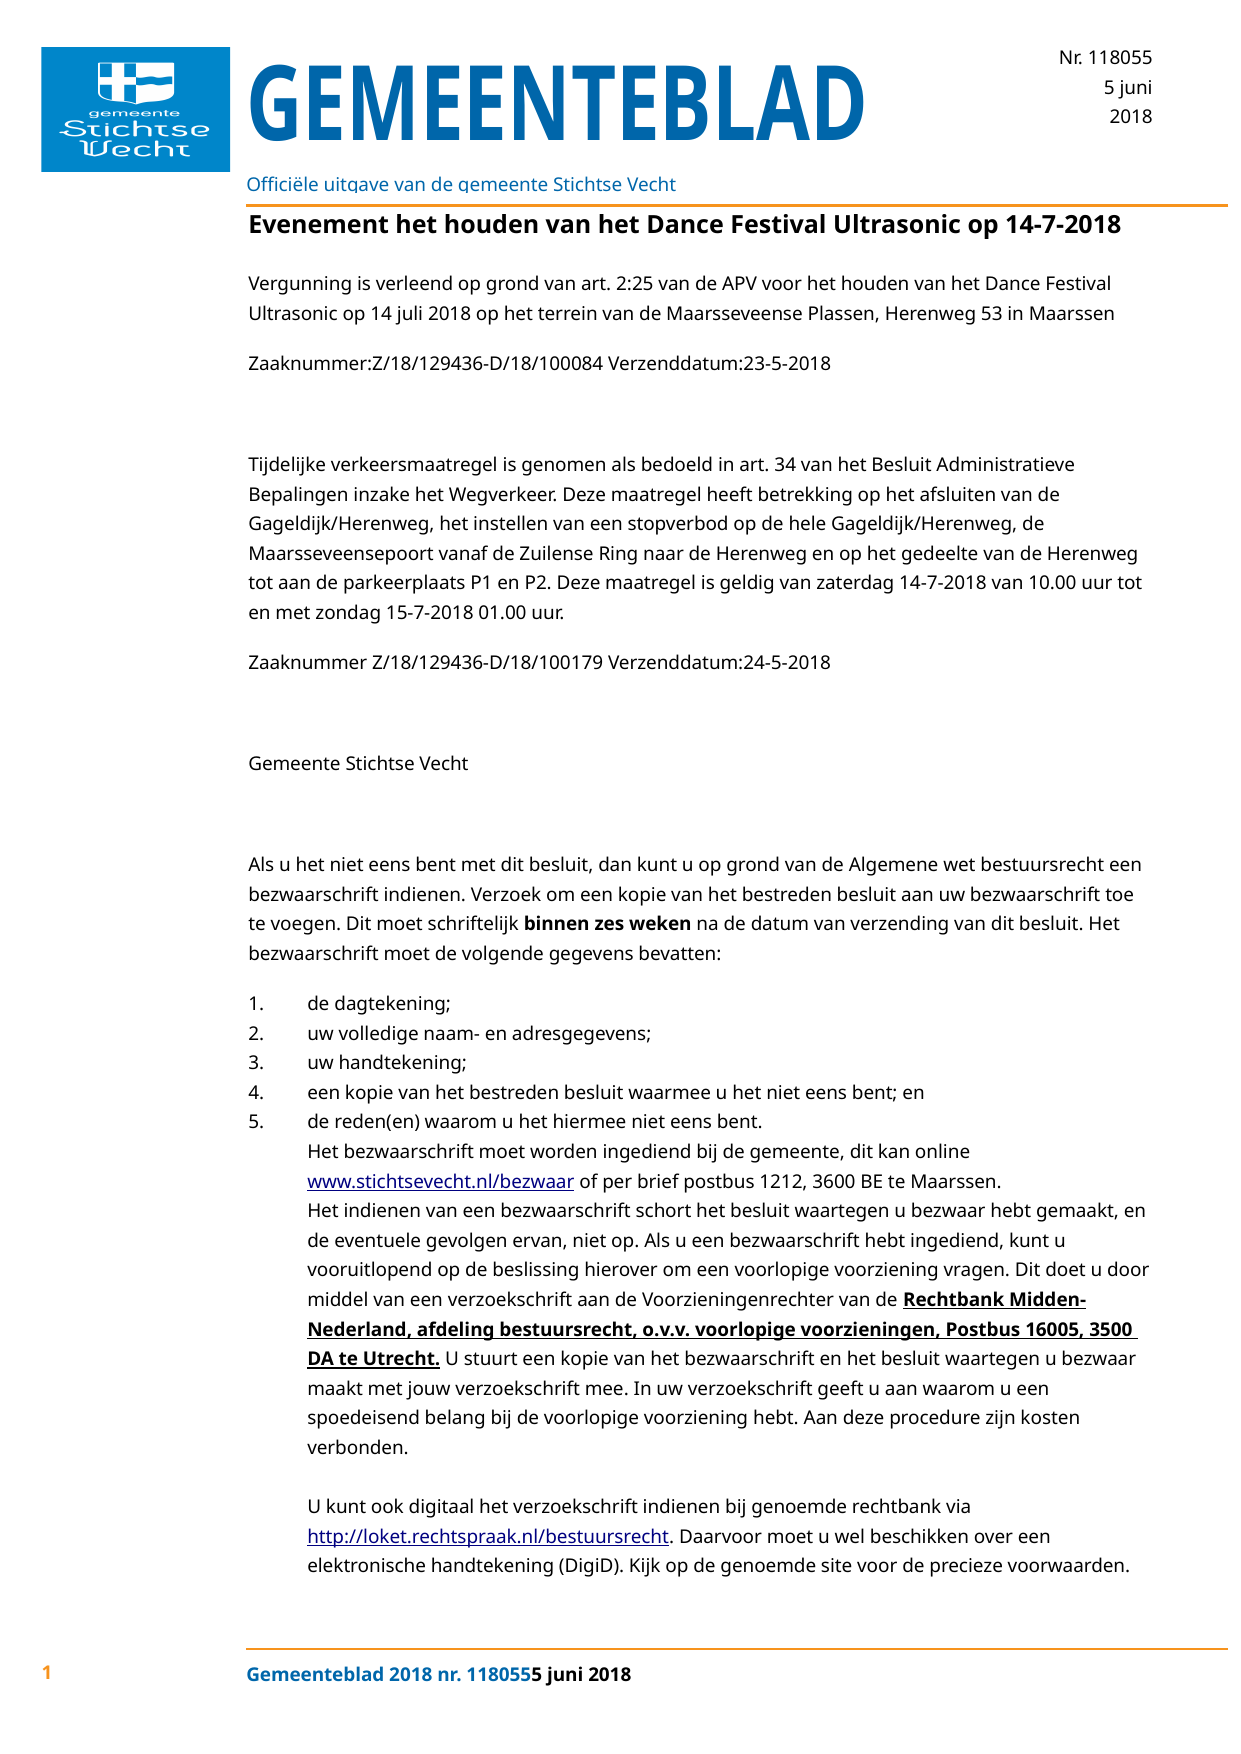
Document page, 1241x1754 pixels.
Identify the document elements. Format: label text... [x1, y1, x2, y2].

list de dagtekening; [248, 990, 1152, 1016]
picture [137, 63, 174, 103]
text Als u het niet eens bent met dit besluit, dan kunt u op grond van de Algemene wet bestuursrecht een bezwaarschrift indienen. Verzoek om een kopie van het bestreden besluit aan uw bezwaarschrift toe te voegen. Dit moet schriftelijk binnen zes weken na de datum van verzending van dit besluit. Het bezwaarschrift moet de volgende gegevens bevatten: [248, 851, 1152, 966]
list U kunt ook digitaal het verzoekschrift indienen bij genoemde rechtbank via http://loket.rechtspraak.nl/bestuursrecht. Daarvoor moet u wel beschikken over een elektronische handtekening (DigiD). Kijk op de genoemde site voor de precieze voorwaarden. [248, 1493, 1152, 1578]
list uw volledige naam- en adresgegevens; [248, 1020, 1152, 1046]
text Vergunning is verleend op grond van art. 2:25 van de APV voor het houden van het Dance Festival Ultrasonic op 14 juli 2018 op het terrein van de Maarsseveense Plassen, Herenweg 53 in Maarssen [248, 270, 1152, 326]
text Tijdelijke verkeersmaatregel is genomen als bedoeld in art. 34 van het Besluit Administratieve Bepalingen inzake het Wegverkeer. Deze maatregel heeft betrekking op het afsluiten van de Gageldijk/Herenweg, het instellen van een stopverbod op de hele Gageldijk/Herenweg, de Maarsseveensepoort vanaf de Zuilense Ring naar de Herenweg en op het gedeelte van de Herenweg tot aan de parkeerplaats P1 en P2. Deze maatregel is geldig van zaterdag 14-7-2018 van 10.00 uur tot en met zondag 15-7-2018 01.00 uur. [248, 451, 1152, 625]
list een kopie van het bestreden besluit waarmee u het niet eens bent; en [248, 1079, 1152, 1105]
text Evenement het houden van het Dance Festival Ultrasonic op 14-7-2018 [248, 207, 1152, 241]
list de reden(en) waarom u het hiermee niet eens bent. [248, 1109, 1152, 1134]
list uw handtekening; [248, 1049, 1152, 1075]
picture [99, 63, 135, 101]
list Het indienen van een bezwaarschrift schort het besluit waartegen u bezwaar hebt gemaakt, en de eventuele gevolgen ervan, niet op. Als u een bezwaarschrift hebt ingediend, kunt u vooruitlopend op de beslissing hierover om een voorlopige voorziening vragen. Dit doet u door middel van een verzoekschrift aan de Voorzieningenrechter van de Rechtbank Midden-Nederland, afdeling bestuursrecht, o.v.v. voorlopige voorzieningen, Postbus 16005, 3500 DA te Utrecht. U stuurt een kopie van het bezwaarschrift en het besluit waartegen u bezwaar maakt met jouw verzoekschrift mee. In uw verzoekschrift geeft u aan waarom u een spoedeisend belang bij de voorlopige voorziening hebt. Aan deze procedure zijn kosten verbonden. [248, 1197, 1152, 1460]
text Zaaknummer Z/18/129436-D/18/100179 Verzenddatum:24-5-2018 [248, 649, 1152, 675]
text Gemeente Stichtse Vecht [248, 750, 1152, 776]
list Het bezwaarschrift moet worden ingediend bij de gemeente, dit kan online www.stichtsevecht.nl/bezwaar of per brief postbus 1212, 3600 BE te Maarssen. [248, 1138, 1152, 1193]
text Zaaknummer:Z/18/129436-D/18/100084 Verzenddatum:23-5-2018 [248, 350, 1152, 376]
